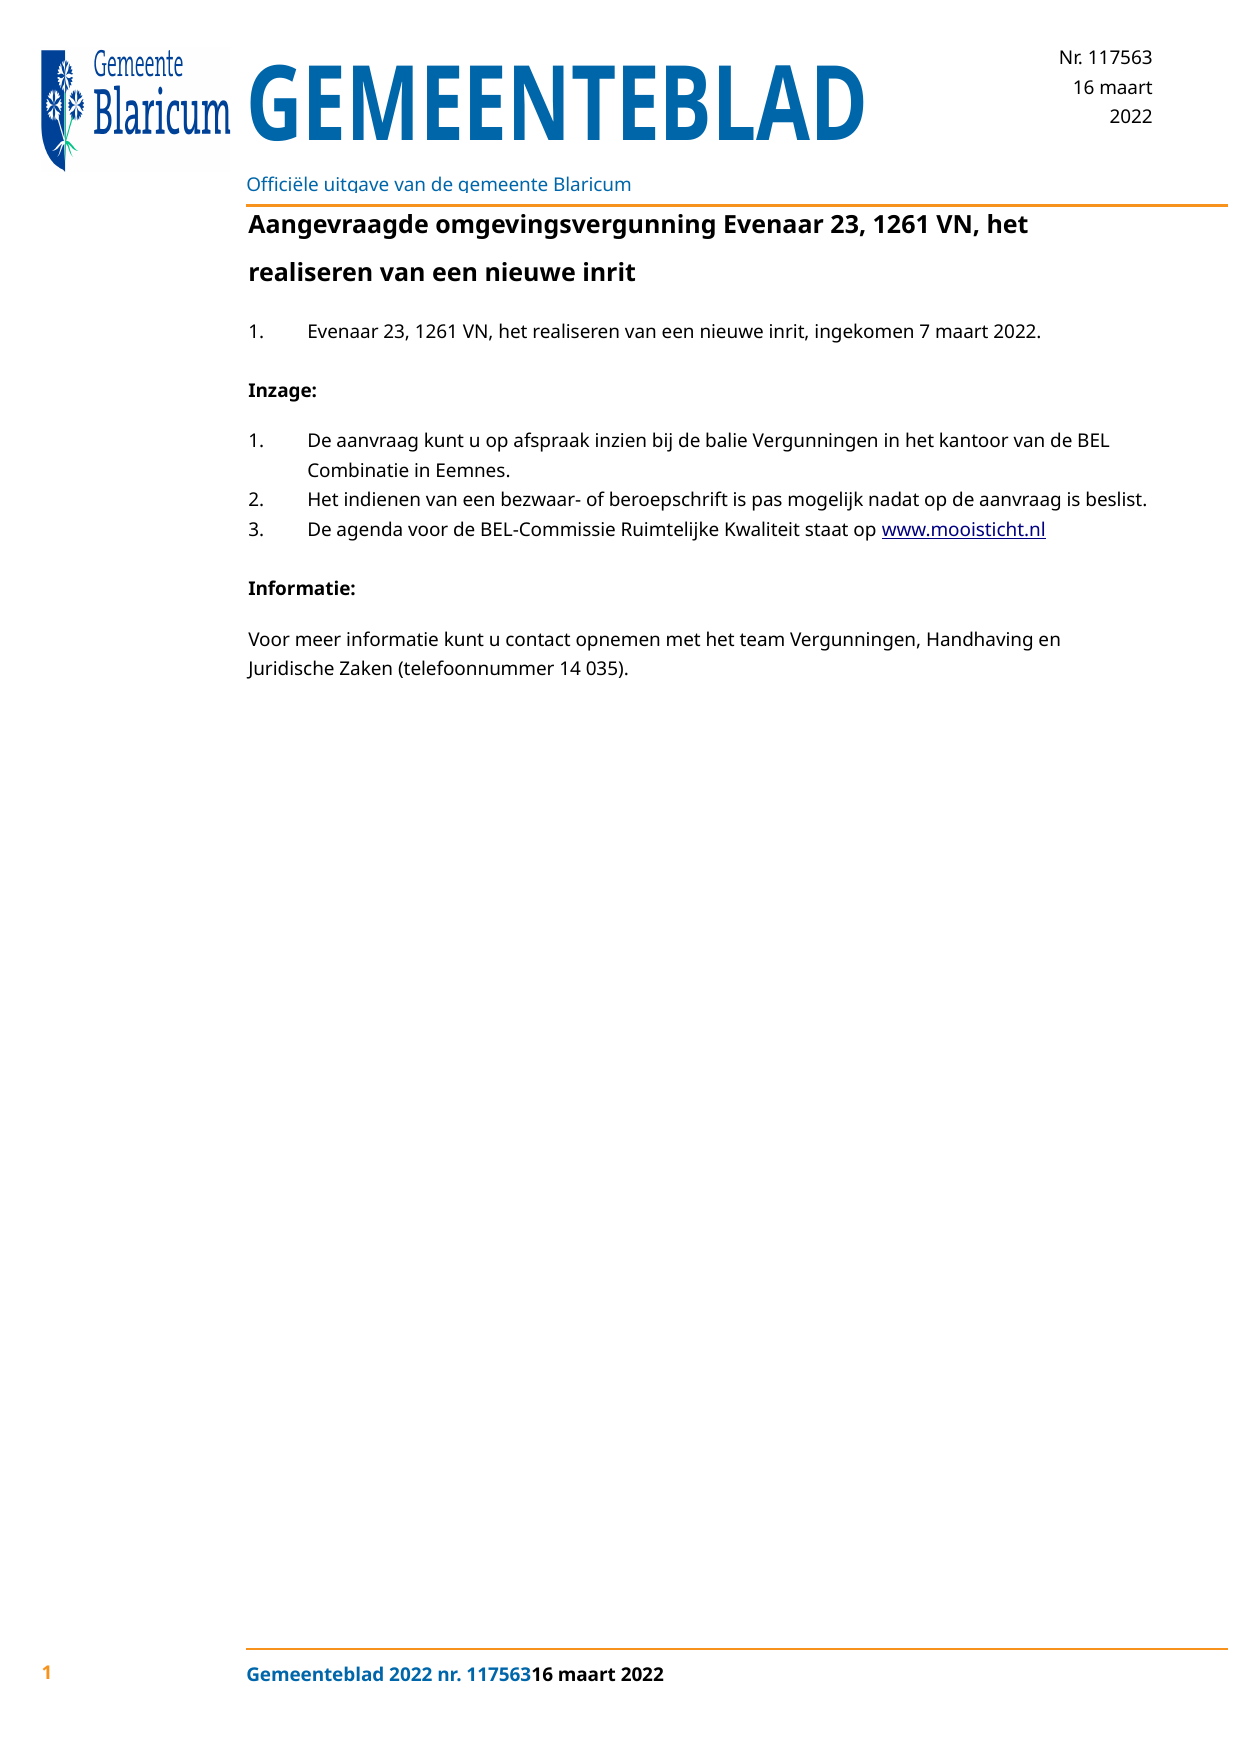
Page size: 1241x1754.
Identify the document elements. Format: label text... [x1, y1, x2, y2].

text Aangevraagde omgevingsvergunning Evenaar 23, 1261 VN, het realiseren van een nieuwe inrit [248, 207, 1152, 288]
text Voor meer informatie kunt u contact opnemen met het team Vergunningen, Handhaving en Juridische Zaken (telefoonnummer 14 035). [248, 626, 1152, 681]
text Informatie: [248, 575, 1152, 601]
list Het indienen van een bezwaar- of beroepschrift is pas mogelijk nadat op de aanvraag is beslist. [248, 487, 1152, 512]
text Inzage: [248, 377, 1152, 403]
list De aanvraag kunt u op afspraak inzien bij de balie Vergunningen in het kantoor van de BEL Combinatie in Eemnes. [248, 427, 1152, 483]
list Evenaar 23, 1261 VN, het realiseren van een nieuwe inrit, ingekomen 7 maart 2022. [248, 318, 1152, 344]
picture [41, 47, 231, 172]
list De agenda voor de BEL-Commissie Ruimtelijke Kwaliteit staat op www.mooisticht.nl [248, 516, 1152, 542]
